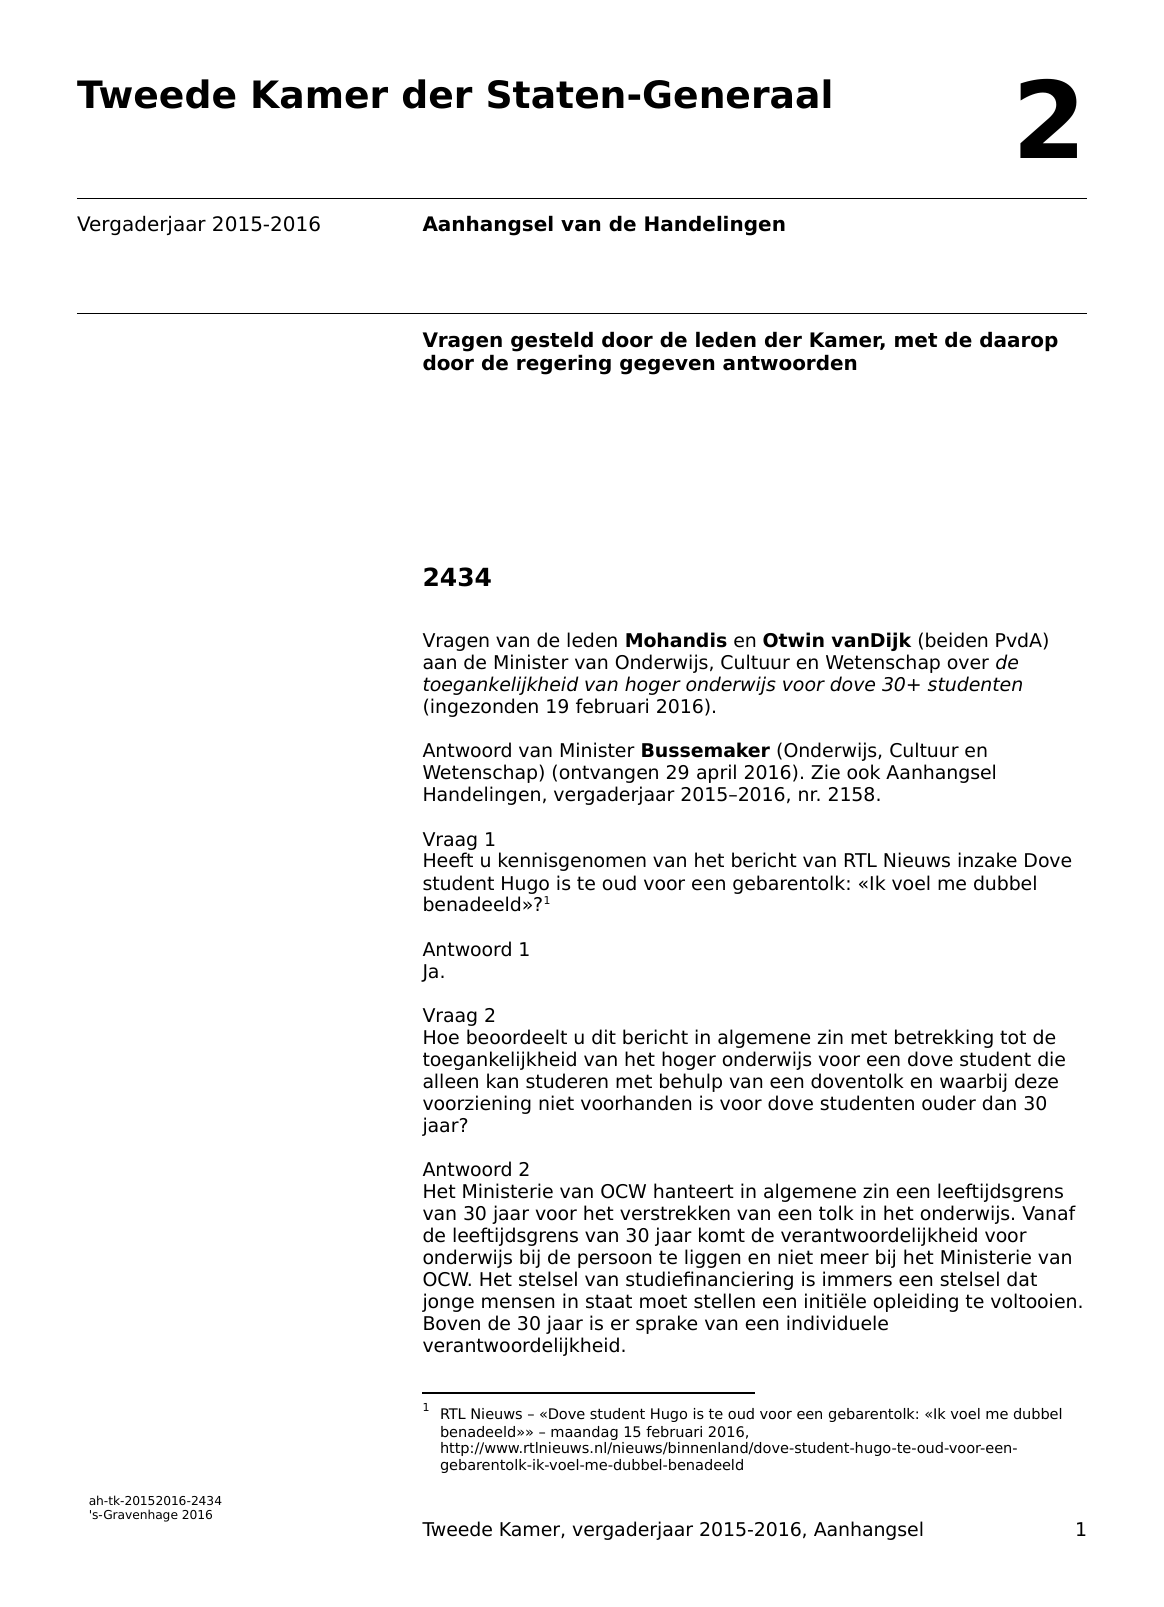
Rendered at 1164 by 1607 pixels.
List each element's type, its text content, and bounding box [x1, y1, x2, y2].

table_header Tweede Kamer der Staten-Generaal [77, 59, 886, 198]
table_cell [77, 314, 422, 375]
text Ja. [422, 961, 1087, 982]
text Vraag 2 [422, 1005, 1087, 1027]
text 2434 [422, 563, 1087, 592]
text Het Ministerie van OCW hanteert in algemene zin een leeftijdsgrens van 30 jaar voor het verstrekken van een tolk in het onderwijs. Vanaf de leeftijdsgrens van 30 jaar komt de verantwoordelijkheid voor onderwijs bij de persoon te liggen en niet meer bij het Ministerie van OCW. Het stelsel van studiefinanciering is immers een stelsel dat jonge mensen in staat moet stellen een initiële opleiding te voltooien. Boven de 30 jaar is er sprake van een individuele verantwoordelijkheid. [422, 1181, 1087, 1357]
text ah-tk-20152016-2434 [88, 1494, 323, 1508]
text Vraag 1 [422, 828, 1087, 850]
table_cell Vragen gesteld door de leden der Kamer, met de daarop door de regering gegeven antwoorden [422, 314, 1087, 375]
text Heeft u kennisgenomen van het bericht van RTL Nieuws inzake Dove student Hugo is te oud voor een gebarentolk: «Ik voel me dubbel benadeeld»? [422, 850, 1087, 916]
text RTL Nieuws – «Dove student Hugo is te oud voor een gebarentolk: «Ik voel me dubbel benadeeld»» – maandag 15 februari 2016, http://www.rtlnieuws.nl/nieuws/binnenland/dove-student-hugo-te-oud-voor-een-gebarentolk-ik-voel-me-dubbel-benadeeld [422, 1402, 1087, 1474]
table_header 2 [886, 59, 1087, 198]
text Antwoord 2 [422, 1159, 1087, 1181]
table_cell Vergaderjaar 2015-2016 [77, 199, 422, 313]
text 's-Gravenhage 2016 [88, 1508, 323, 1522]
text Antwoord 1 [422, 938, 1087, 961]
text Antwoord van Minister Bussemaker (Onderwijs, Cultuur en Wetenschap) (ontvangen 29 april 2016). Zie ook Aanhangsel Handelingen, vergaderjaar 2015–2016, nr. 2158. [422, 740, 1087, 806]
table_cell Aanhangsel van de Handelingen [422, 199, 1087, 313]
text Hoe beoordeelt u dit bericht in algemene zin met betrekking tot de toegankelijkheid van het hoger onderwijs voor een dove student die alleen kan studeren met behulp van een doventolk en waarbij deze voorziening niet voorhanden is voor dove studenten ouder dan 30 jaar? [422, 1027, 1087, 1137]
text Vragen van de leden Mohandis en Otwin vanDijk (beiden PvdA) aan de Minister van Onderwijs, Cultuur en Wetenschap over de toegankelijkheid van hoger onderwijs voor dove 30+ studenten (ingezonden 19 februari 2016). [422, 630, 1087, 718]
